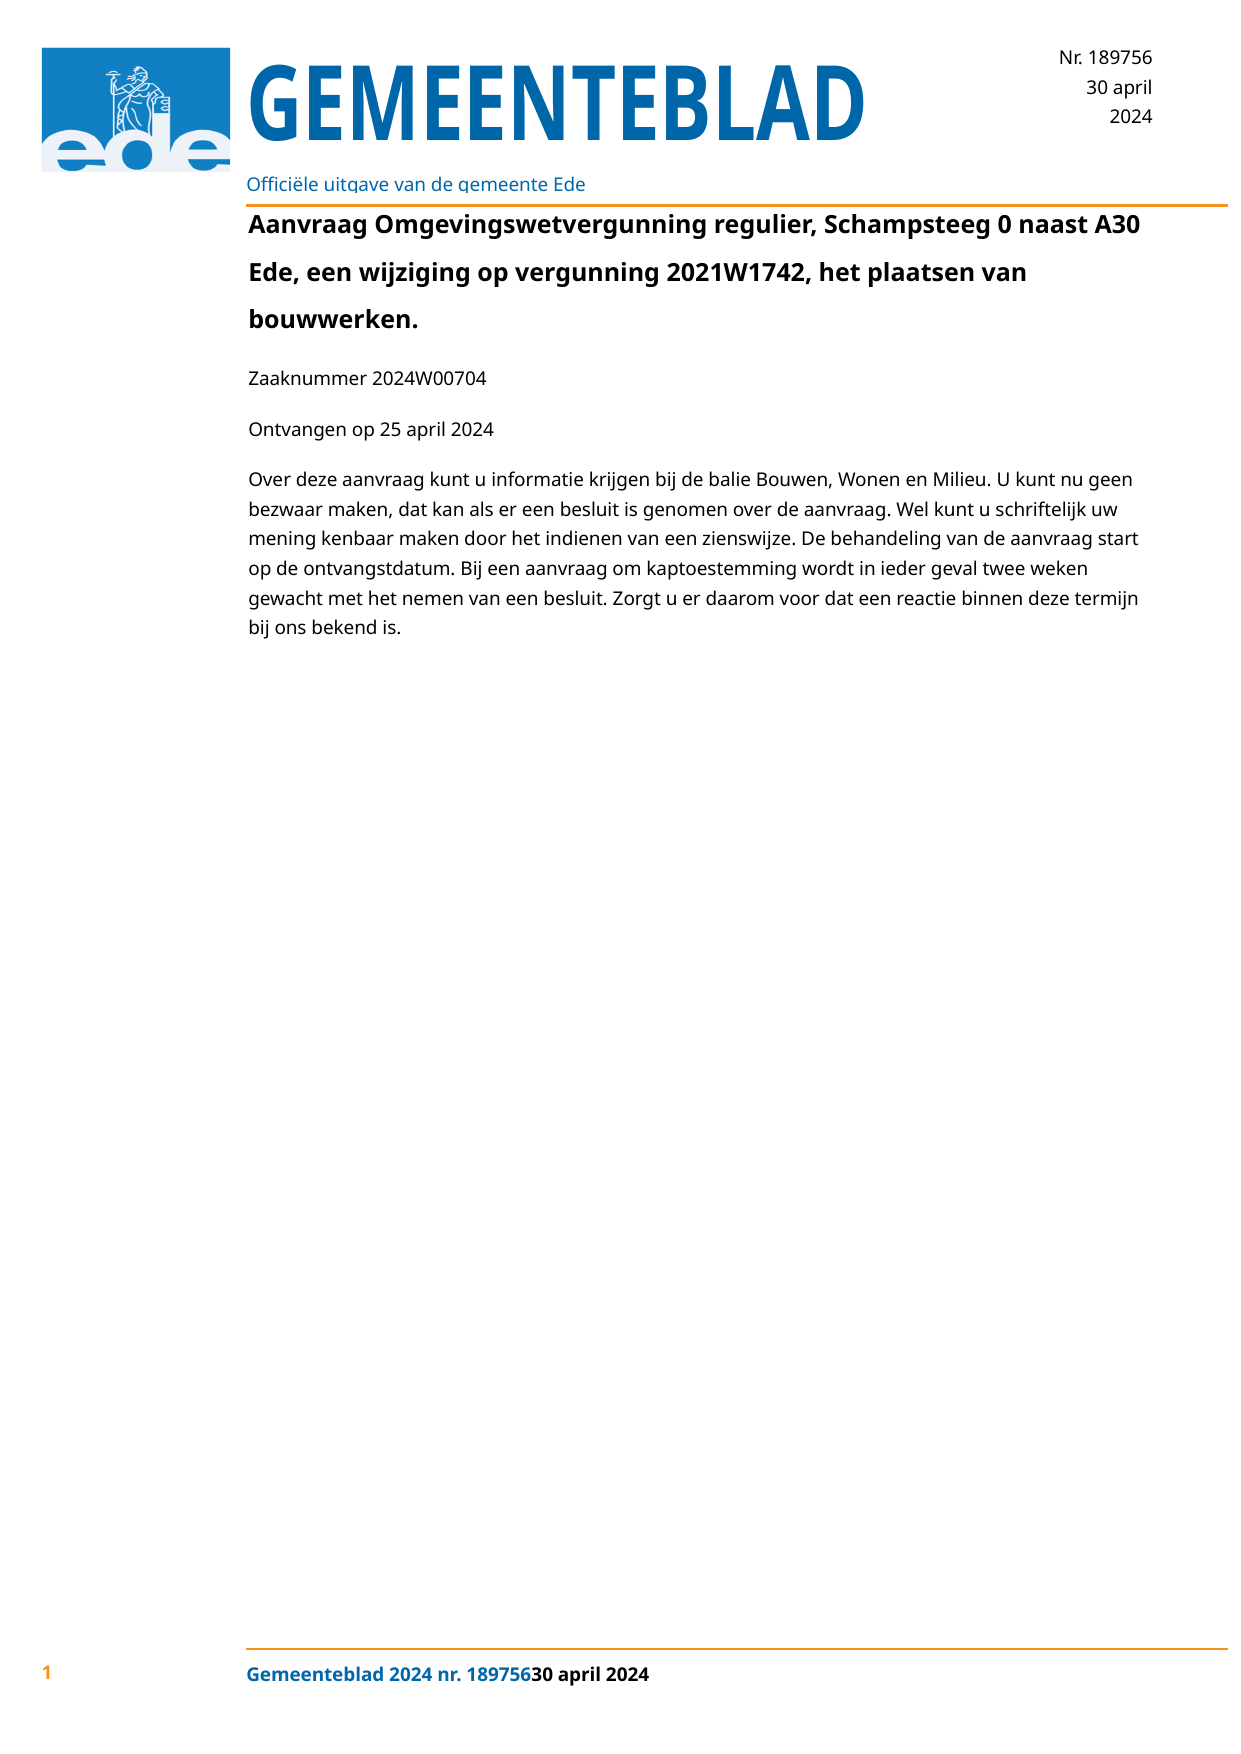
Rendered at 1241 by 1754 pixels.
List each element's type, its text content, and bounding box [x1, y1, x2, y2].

text Over deze aanvraag kunt u informatie krijgen bij de balie Bouwen, Wonen en Milieu. U kunt nu geen bezwaar maken, dat kan als er een besluit is genomen over de aanvraag. Wel kunt u schriftelijk uw mening kenbaar maken door het indienen van een zienswijze. De behandeling van de aanvraag start op de ontvangstdatum. Bij een aanvraag om kaptoestemming wordt in ieder geval twee weken gewacht met het nemen van een besluit. Zorgt u er daarom voor dat een reactie binnen deze termijn bij ons bekend is. [248, 466, 1152, 640]
text Aanvraag Omgevingswetvergunning regulier, Schampsteeg 0 naast A30 Ede, een wijziging op vergunning 2021W1742, het plaatsen van bouwwerken. [248, 207, 1152, 336]
picture [41, 47, 231, 172]
text Zaaknummer 2024W00704 [248, 366, 1152, 391]
text Ontvangen op 25 april 2024 [248, 416, 1152, 442]
